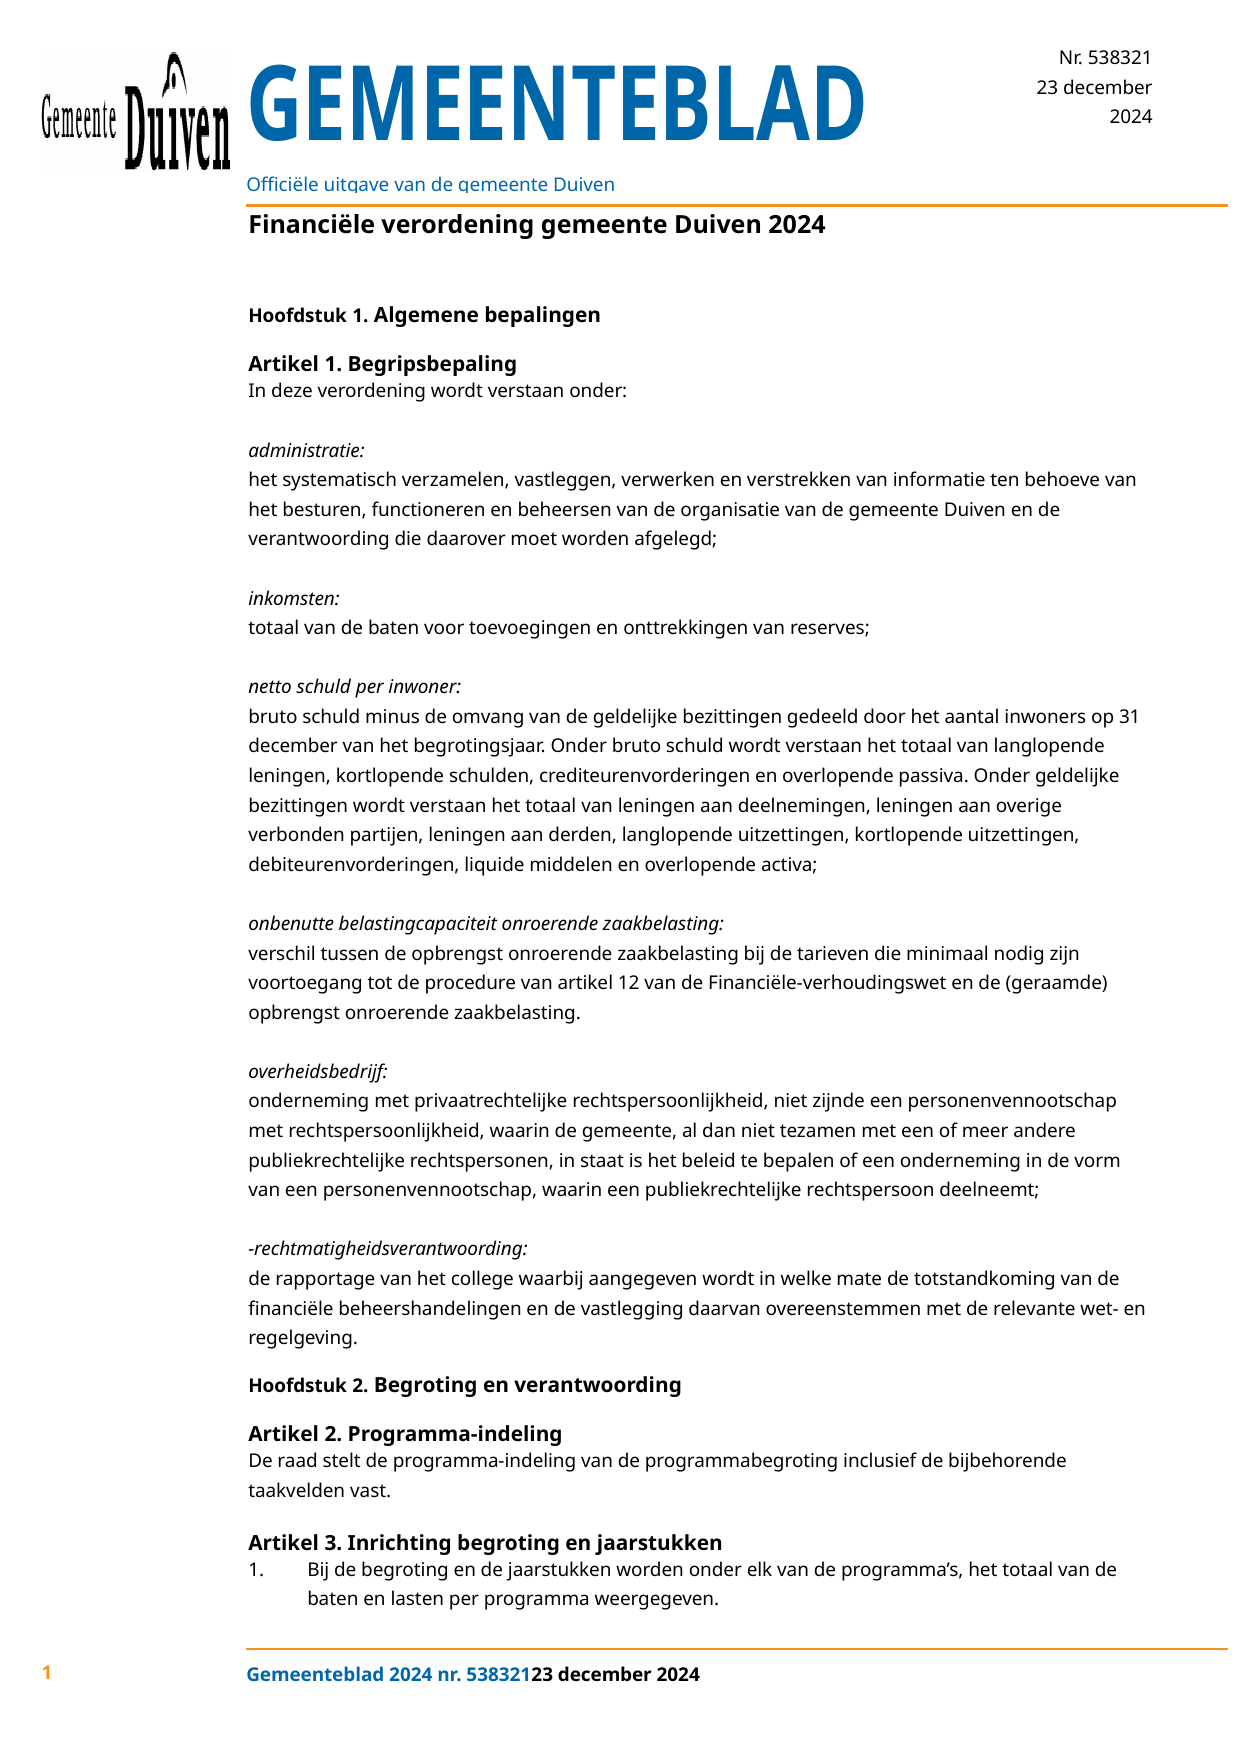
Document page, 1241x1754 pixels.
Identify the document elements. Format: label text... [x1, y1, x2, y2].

text Artikel 2. Programma-indeling [248, 1419, 1152, 1448]
text Hoofdstuk 2. Begroting en verantwoording [248, 1370, 1152, 1398]
text overheidsbedrijf: [248, 1058, 1152, 1084]
text het systematisch verzamelen, vastleggen, verwerken en verstrekken van informatie ten behoeve van het besturen, functioneren en beheersen van de organisatie van de gemeente Duiven en de verantwoording die daarover moet worden afgelegd; [248, 466, 1152, 551]
list Bij de begroting en de jaarstukken worden onder elk van de programma’s, het totaal van de baten en lasten per programma weergegeven. [248, 1556, 1152, 1611]
text Hoofdstuk 1. Algemene bepalingen [248, 300, 1152, 328]
text -rechtmatigheidsverantwoording: [248, 1236, 1152, 1261]
text De raad stelt de programma-indeling van de programmabegroting inclusief de bijbehorende taakvelden vast. [248, 1448, 1152, 1503]
text onderneming met privaatrechtelijke rechtspersoonlijkheid, niet zijnde een personenvennootschap met rechtspersoonlijkheid, waarin de gemeente, al dan niet tezamen met een of meer andere publiekrechtelijke rechtspersonen, in staat is het beleid te bepalen of een onderneming in de vorm van een personenvennootschap, waarin een publiekrechtelijke rechtspersoon deelneemt; [248, 1088, 1152, 1202]
text netto schuld per inwoner: [248, 673, 1152, 699]
text bruto schuld minus de omvang van de geldelijke bezittingen gedeeld door het aantal inwoners op 31 december van het begrotingsjaar. Onder bruto schuld wordt verstaan het totaal van langlopende leningen, kortlopende schulden, crediteurenvorderingen en overlopende passiva. Onder geldelijke bezittingen wordt verstaan het totaal van leningen aan deelnemingen, leningen aan overige verbonden partijen, leningen aan derden, langlopende uitzettingen, kortlopende uitzettingen, debiteurenvorderingen, liquide middelen en overlopende activa; [248, 703, 1152, 877]
text verschil tussen de opbrengst onroerende zaakbelasting bij de tarieven die minimaal nodig zijn voortoegang tot de procedure van artikel 12 van de Financiële-verhoudingswet en de (geraamde) opbrengst onroerende zaakbelasting. [248, 940, 1152, 1024]
text Artikel 3. Inrichting begroting en jaarstukken [248, 1528, 1152, 1556]
text In deze verordening wordt verstaan onder: [248, 378, 1152, 403]
picture [41, 47, 231, 172]
text totaal van de baten voor toevoegingen en onttrekkingen van reserves; [248, 614, 1152, 640]
text administratie: [248, 437, 1152, 462]
text Financiële verordening gemeente Duiven 2024 [248, 207, 1152, 241]
text onbenutte belastingcapaciteit onroerende zaakbelasting: [248, 910, 1152, 936]
text de rapportage van het college waarbij aangegeven wordt in welke mate de totstandkoming van de financiële beheershandelingen en de vastlegging daarvan overeenstemmen met de relevante wet- en regelgeving. [248, 1265, 1152, 1350]
text Artikel 1. Begripsbepaling [248, 349, 1152, 378]
text inkomsten: [248, 585, 1152, 610]
